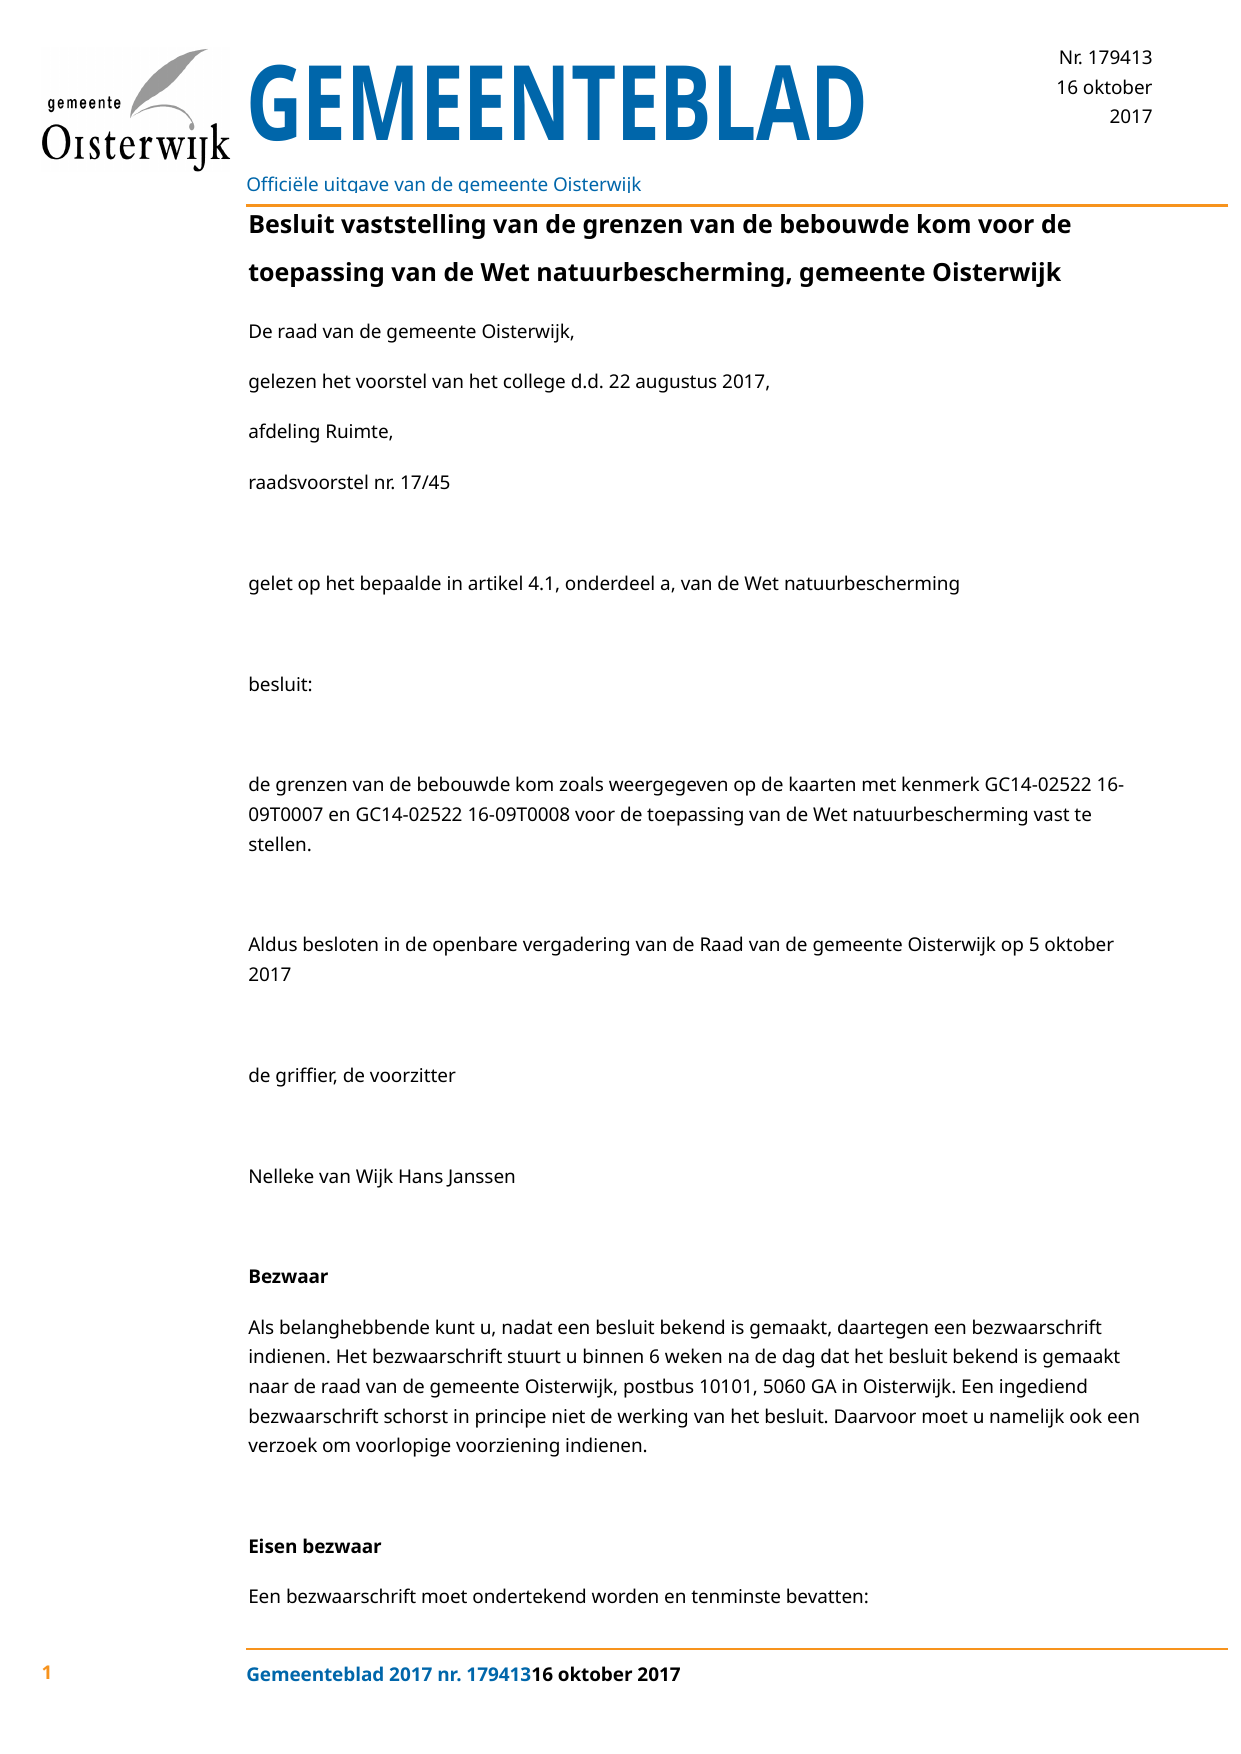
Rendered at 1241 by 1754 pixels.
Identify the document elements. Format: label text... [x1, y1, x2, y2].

text afdeling Ruimte, [248, 419, 1152, 444]
text Een bezwaarschrift moet ondertekend worden en tenminste bevatten: [248, 1584, 1152, 1609]
text Nelleke van Wijk Hans Janssen [248, 1163, 1152, 1189]
text de grenzen van de bebouwde kom zoals weergegeven op de kaarten met kenmerk GC14-02522 16-09T0007 en GC14-02522 16-09T0008 voor de toepassing van de Wet natuurbescherming vast te stellen. [248, 772, 1152, 857]
text gelezen het voorstel van het college d.d. 22 augustus 2017, [248, 368, 1152, 394]
picture [41, 47, 231, 172]
text de griffier, de voorzitter [248, 1062, 1152, 1088]
text Besluit vaststelling van de grenzen van de bebouwde kom voor de toepassing van de Wet natuurbescherming, gemeente Oisterwijk [248, 207, 1152, 288]
text gelet op het bepaalde in artikel 4.1, onderdeel a, van de Wet natuurbescherming [248, 570, 1152, 596]
text Als belanghebbende kunt u, nadat een besluit bekend is gemaakt, daartegen een bezwaarschrift indienen. Het bezwaarschrift stuurt u binnen 6 weken na de dag dat het besluit bekend is gemaakt naar de raad van de gemeente Oisterwijk, postbus 10101, 5060 GA in Oisterwijk. Een ingediend bezwaarschrift schorst in principe niet de werking van het besluit. Daarvoor moet u namelijk ook een verzoek om voorlopige voorziening indienen. [248, 1314, 1152, 1458]
text Eisen bezwaar [248, 1533, 1152, 1559]
text Bezwaar [248, 1264, 1152, 1289]
text besluit: [248, 671, 1152, 697]
text De raad van de gemeente Oisterwijk, [248, 318, 1152, 344]
text raadsvoorstel nr. 17/45 [248, 469, 1152, 495]
text Aldus besloten in de openbare vergadering van de Raad van de gemeente Oisterwijk op 5 oktober 2017 [248, 932, 1152, 987]
